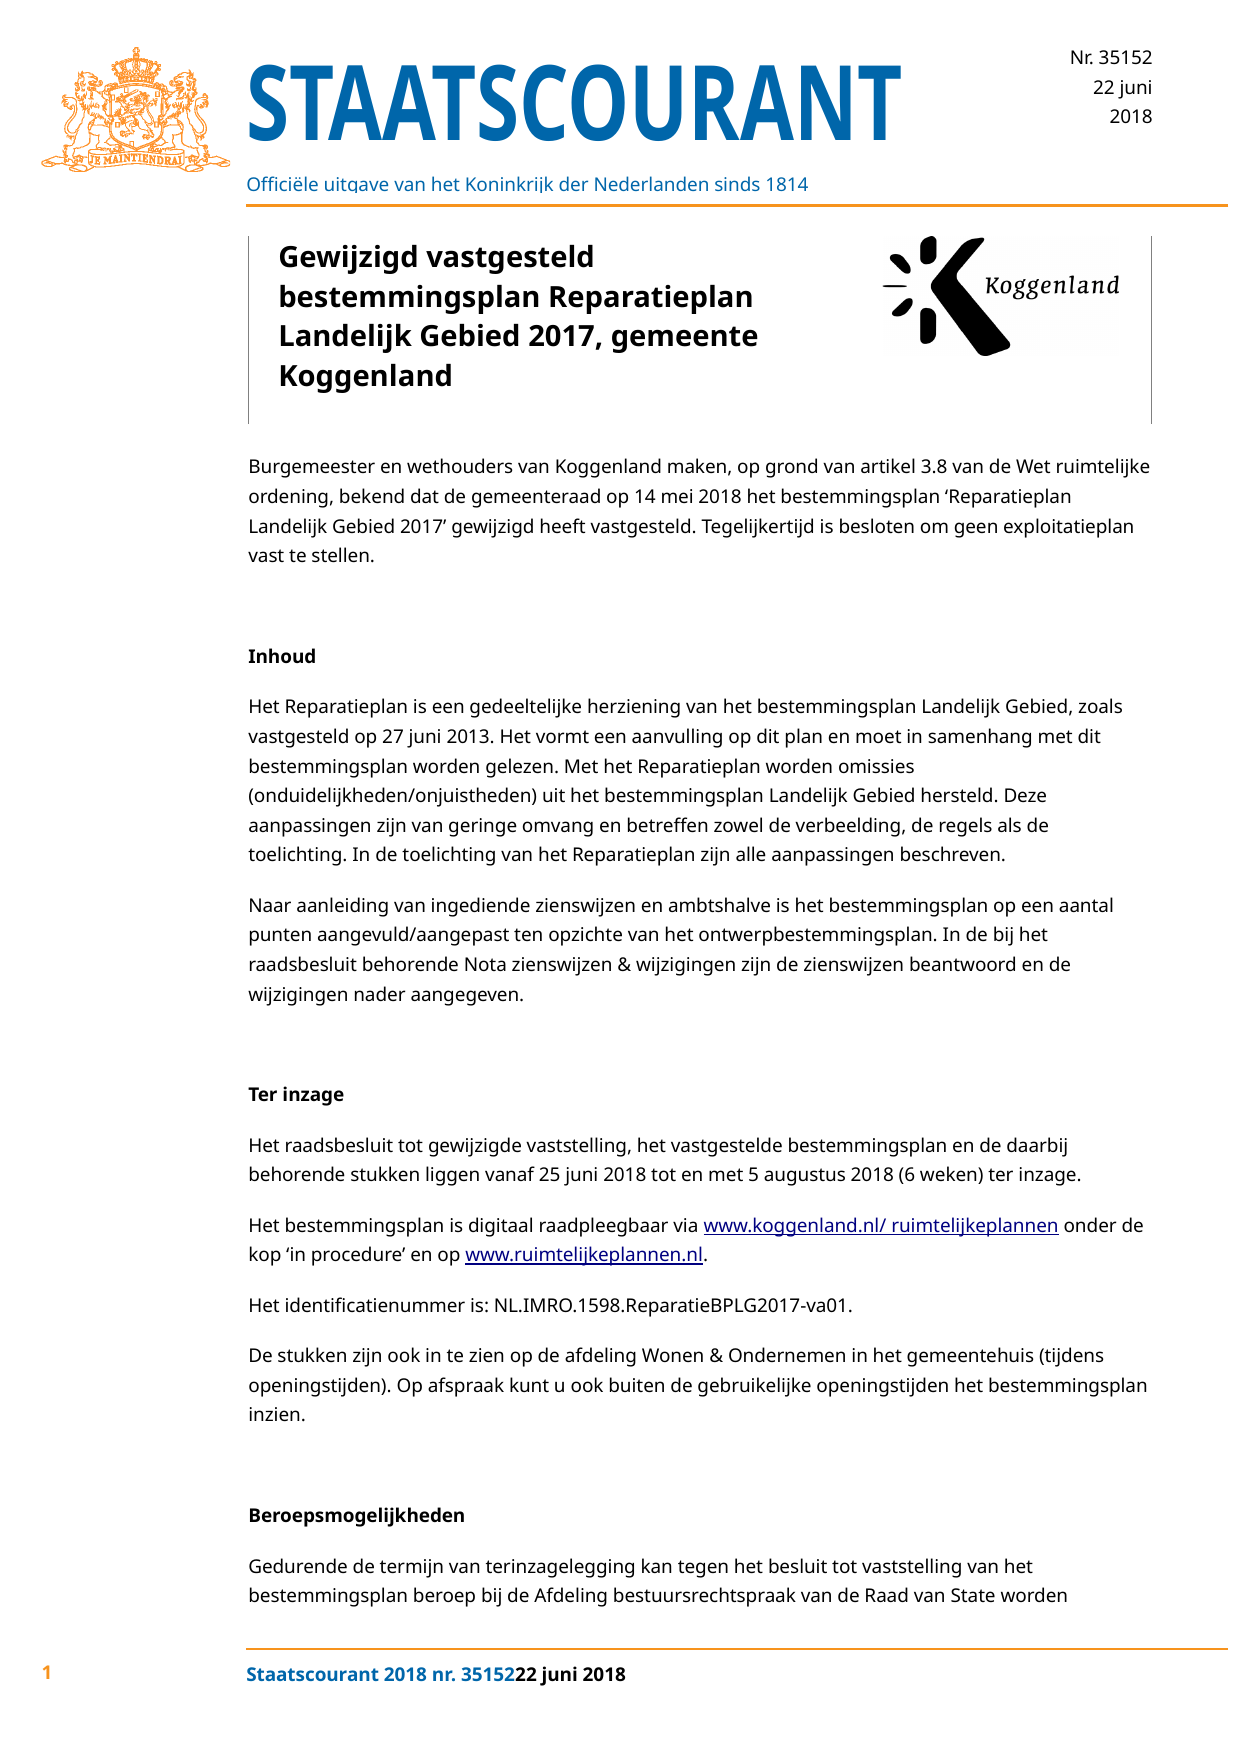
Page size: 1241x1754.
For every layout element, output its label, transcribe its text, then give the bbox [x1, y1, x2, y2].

picture [41, 47, 231, 172]
text Inhoud [248, 643, 1152, 669]
text Gedurende de termijn van terinzagelegging kan tegen het besluit tot vaststelling van het bestemmingsplan beroep bij de Afdeling bestuursrechtspraak van de Raad van State worden [248, 1553, 1152, 1608]
text De stukken zijn ook in te zien op de afdeling Wonen & Ondernemen in het gemeentehuis (tijdens openingstijden). Op afspraak kunt u ook buiten de gebruikelijke openingstijden het bestemmingsplan inzien. [248, 1342, 1152, 1427]
picture [882, 236, 1119, 356]
text Het raadsbesluit tot gewijzigde vaststelling, het vastgestelde bestemmingsplan en de daarbij behorende stukken liggen vanaf 25 juni 2018 tot en met 5 augustus 2018 (6 weken) ter inzage. [248, 1132, 1152, 1187]
text Burgemeester en wethouders van Koggenland maken, op grond van artikel 3.8 van de Wet ruimtelijke ordening, bekend dat de gemeenteraad op 14 mei 2018 het bestemmingsplan ‘Reparatieplan Landelijk Gebied 2017’ gewijzigd heeft vastgesteld. Tegelijkertijd is besloten om geen exploitatieplan vast te stellen. [248, 454, 1152, 568]
text Het bestemmingsplan is digitaal raadpleegbaar via www.koggenland.nl/ ruimtelijkeplannen onder de kop ‘in procedure’ en op www.ruimtelijkeplannen.nl. [248, 1212, 1152, 1267]
text Naar aanleiding van ingediende zienswijzen en ambtshalve is het bestemmingsplan op een aantal punten aangevuld/aangepast ten opzichte van het ontwerpbestemmingsplan. In de bij het raadsbesluit behorende Nota zienswijzen & wijzigingen zijn de zienswijzen beantwoord en de wijzigingen nader aangegeven. [248, 892, 1152, 1006]
text Ter inzage [248, 1082, 1152, 1107]
table_header [850, 236, 1151, 424]
text Beroepsmogelijkheden [248, 1502, 1152, 1528]
table_header Gewijzigd vastgesteld bestemmingsplan Reparatieplan Landelijk Gebied 2017, gemeente Koggenland [249, 236, 850, 424]
text Het identificatienummer is: NL.IMRO.1598.ReparatieBPLG2017-va01. [248, 1292, 1152, 1318]
text Het Reparatieplan is een gedeeltelijke herziening van het bestemmingsplan Landelijk Gebied, zoals vastgesteld op 27 juni 2013. Het vormt een aanvulling op dit plan en moet in samenhang met dit bestemmingsplan worden gelezen. Met het Reparatieplan worden omissies (onduidelijkheden/onjuistheden) uit het bestemmingsplan Landelijk Gebied hersteld. Deze aanpassingen zijn van geringe omvang en betreffen zowel de verbeelding, de regels als de toelichting. In de toelichting van het Reparatieplan zijn alle aanpassingen beschreven. [248, 694, 1152, 867]
